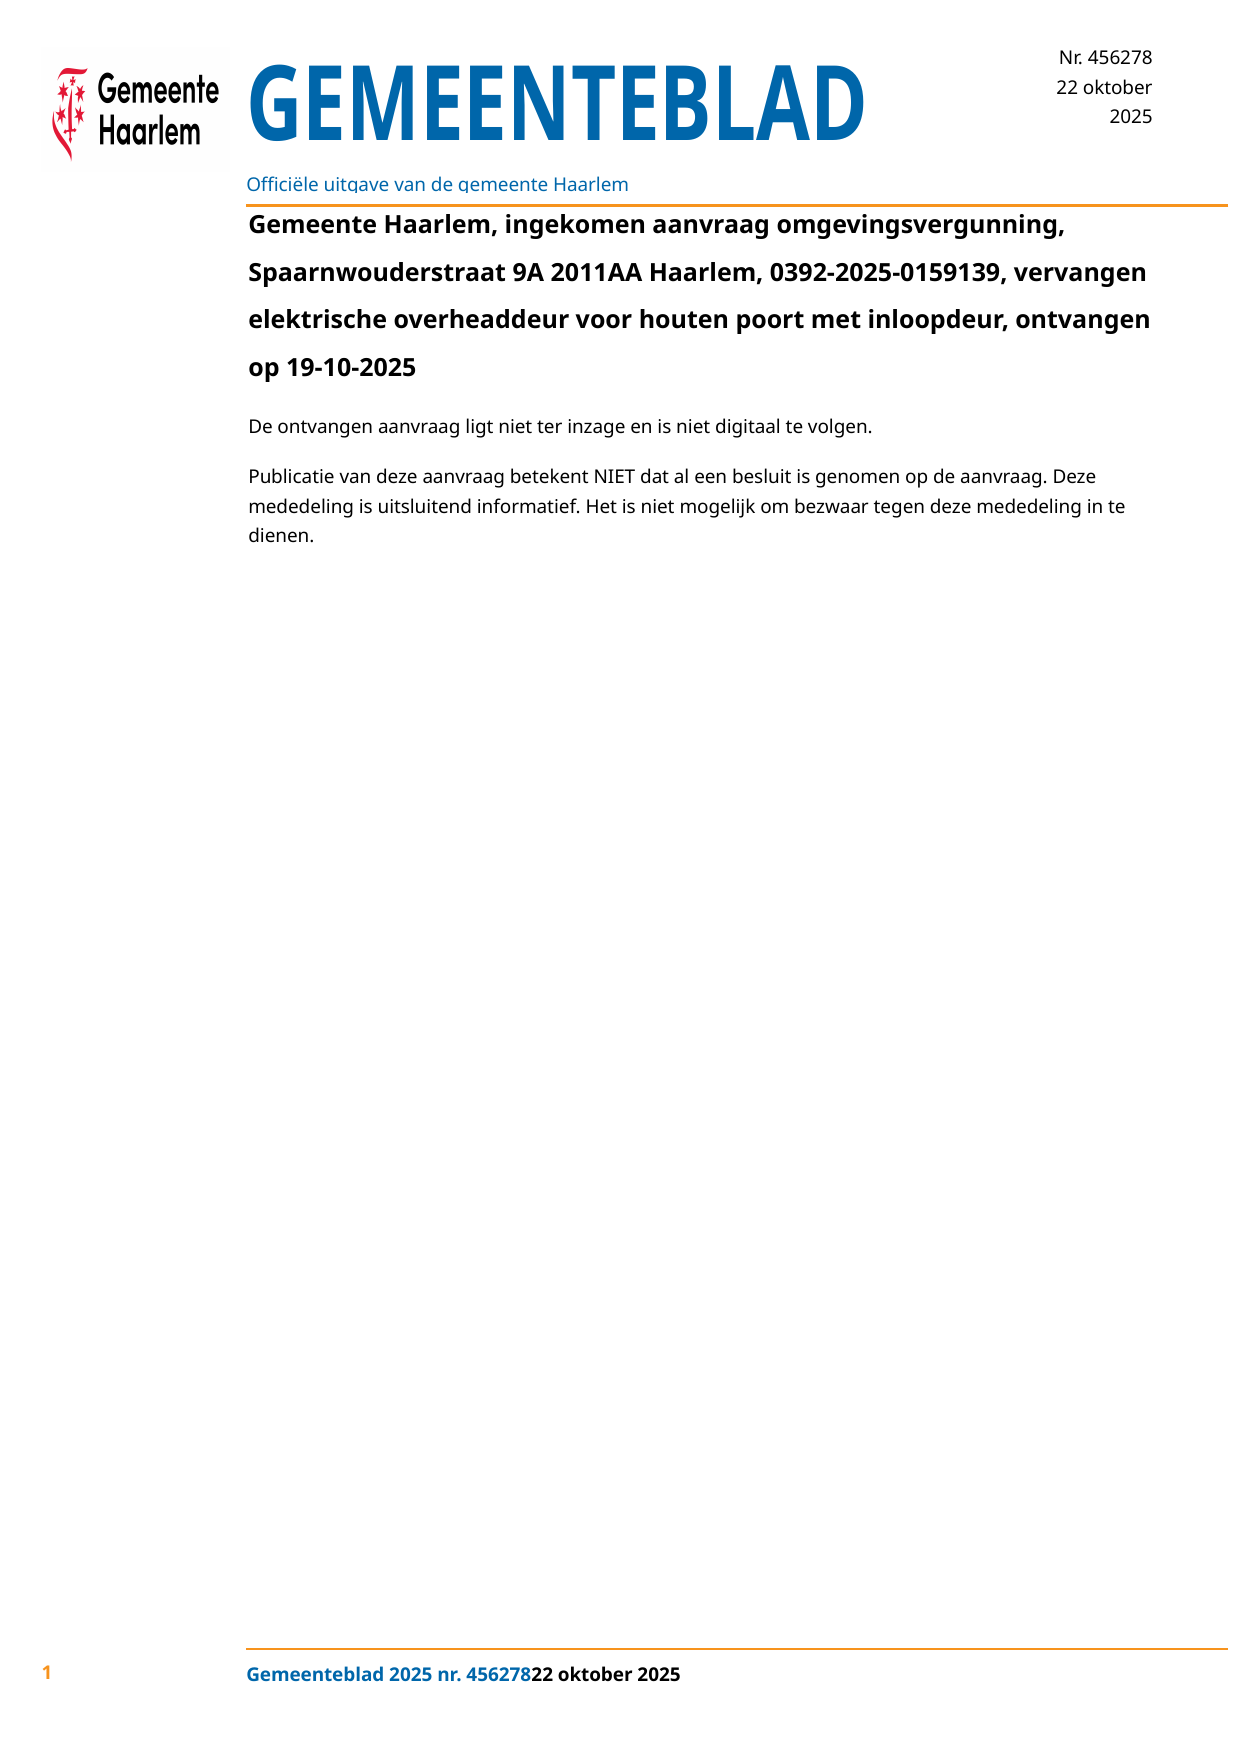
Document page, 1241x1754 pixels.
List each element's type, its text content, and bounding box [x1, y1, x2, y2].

text Gemeente Haarlem, ingekomen aanvraag omgevingsvergunning, Spaarnwouderstraat 9A 2011AA Haarlem, 0392-2025-0159139, vervangen elektrische overheaddeur voor houten poort met inloopdeur, ontvangen op 19-10-2025 [248, 207, 1152, 384]
text Publicatie van deze aanvraag betekent NIET dat al een besluit is genomen op de aanvraag. Deze mededeling is uitsluitend informatief. Het is niet mogelijk om bezwaar tegen deze mededeling in te dienen. [248, 463, 1152, 548]
picture [41, 47, 231, 172]
text De ontvangen aanvraag ligt niet ter inzage en is niet digitaal te volgen. [248, 413, 1152, 439]
